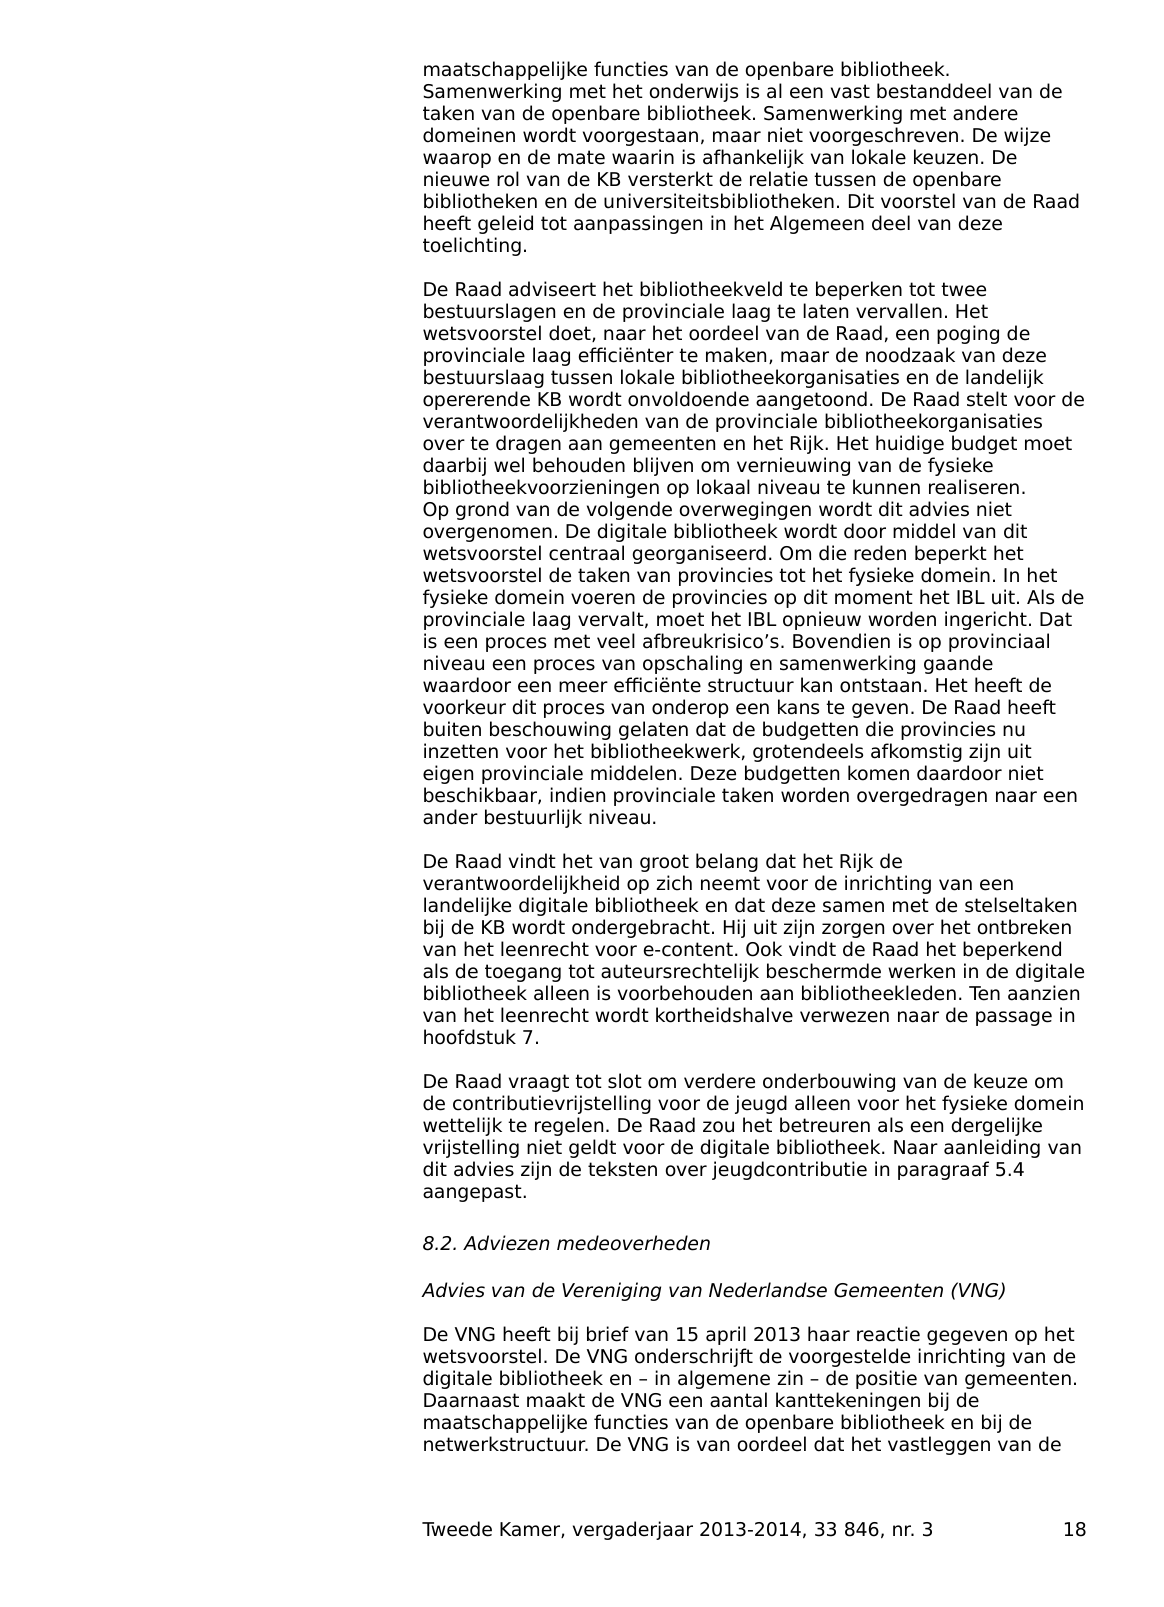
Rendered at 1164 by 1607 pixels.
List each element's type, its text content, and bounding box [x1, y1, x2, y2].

subtitle 8.2. Adviezen medeoverheden [422, 1233, 1087, 1254]
subtitle Advies van de Vereniging van Nederlandse Gemeenten (VNG) [422, 1279, 1087, 1302]
text De Raad vraagt tot slot om verdere onderbouwing van de keuze om de contributievrijstelling voor de jeugd alleen voor het fysieke domein wettelijk te regelen. De Raad zou het betreuren als een dergelijke vrijstelling niet geldt voor de digitale bibliotheek. Naar aanleiding van dit advies zijn de teksten over jeugdcontributie in paragraaf 5.4 aangepast. [422, 1071, 1087, 1203]
text maatschappelijke functies van de openbare bibliotheek. Samenwerking met het onderwijs is al een vast bestanddeel van de taken van de openbare bibliotheek. Samenwerking met andere domeinen wordt voorgestaan, maar niet voorgeschreven. De wijze waarop en de mate waarin is afhankelijk van lokale keuzen. De nieuwe rol van de KB versterkt de relatie tussen de openbare bibliotheken en de universiteitsbibliotheken. Dit voorstel van de Raad heeft geleid tot aanpassingen in het Algemeen deel van deze toelichting. [422, 59, 1087, 257]
text De VNG heeft bij brief van 15 april 2013 haar reactie gegeven op het wetsvoorstel. De VNG onderschrijft de voorgestelde inrichting van de digitale bibliotheek en – in algemene zin – de positie van gemeenten. Daarnaast maakt de VNG een aantal kanttekeningen bij de maatschappelijke functies van de openbare bibliotheek en bij de netwerkstructuur. De VNG is van oordeel dat het vastleggen van de [422, 1324, 1087, 1456]
text De Raad adviseert het bibliotheekveld te beperken tot twee bestuurslagen en de provinciale laag te laten vervallen. Het wetsvoorstel doet, naar het oordeel van de Raad, een poging de provinciale laag efficiënter te maken, maar de noodzaak van deze bestuurslaag tussen lokale bibliotheekorganisaties en de landelijk opererende KB wordt onvoldoende aangetoond. De Raad stelt voor de verantwoordelijkheden van de provinciale bibliotheekorganisaties over te dragen aan gemeenten en het Rijk. Het huidige budget moet daarbij wel behouden blijven om vernieuwing van de fysieke bibliotheekvoorzieningen op lokaal niveau te kunnen realiseren. [422, 279, 1087, 499]
text De Raad vindt het van groot belang dat het Rijk de verantwoordelijkheid op zich neemt voor de inrichting van een landelijke digitale bibliotheek en dat deze samen met de stelseltaken bij de KB wordt ondergebracht. Hij uit zijn zorgen over het ontbreken van het leenrecht voor e-content. Ook vindt de Raad het beperkend als de toegang tot auteursrechtelijk beschermde werken in de digitale bibliotheek alleen is voorbehouden aan bibliotheekleden. Ten aanzien van het leenrecht wordt kortheidshalve verwezen naar de passage in hoofdstuk 7. [422, 851, 1087, 1048]
text Op grond van de volgende overwegingen wordt dit advies niet overgenomen. De digitale bibliotheek wordt door middel van dit wetsvoorstel centraal georganiseerd. Om die reden beperkt het wetsvoorstel de taken van provincies tot het fysieke domein. In het fysieke domein voeren de provincies op dit moment het IBL uit. Als de provinciale laag vervalt, moet het IBL opnieuw worden ingericht. Dat is een proces met veel afbreukrisico’s. Bovendien is op provinciaal niveau een proces van opschaling en samenwerking gaande waardoor een meer efficiënte structuur kan ontstaan. Het heeft de voorkeur dit proces van onderop een kans te geven. De Raad heeft buiten beschouwing gelaten dat de budgetten die provincies nu inzetten voor het bibliotheekwerk, grotendeels afkomstig zijn uit eigen provinciale middelen. Deze budgetten komen daardoor niet beschikbaar, indien provinciale taken worden overgedragen naar een ander bestuurlijk niveau. [422, 499, 1087, 828]
